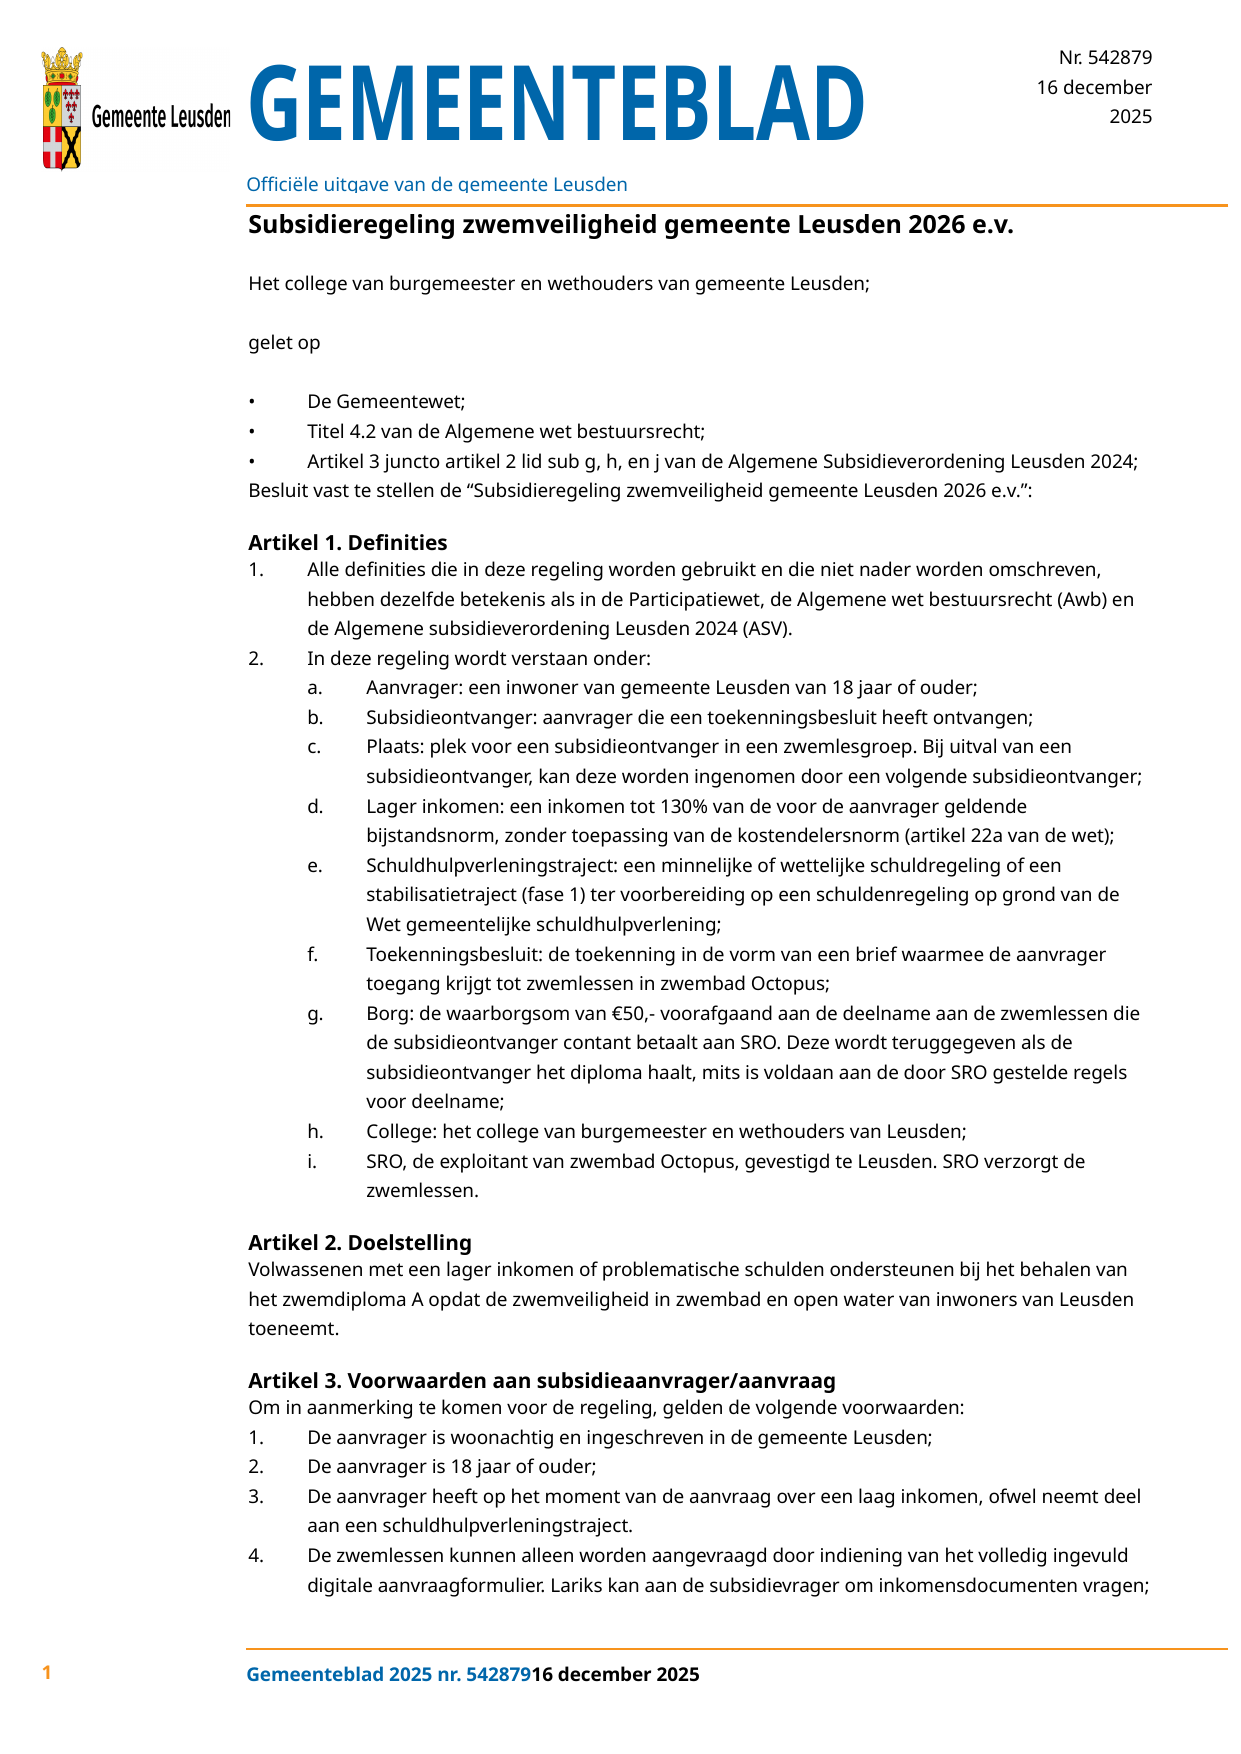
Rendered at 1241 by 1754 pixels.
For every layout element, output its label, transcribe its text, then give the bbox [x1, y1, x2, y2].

list Titel 4.2 van de Algemene wet bestuursrecht; [248, 418, 1152, 444]
list Artikel 3 juncto artikel 2 lid sub g, h, en j van de Algemene Subsidieverordening Leusden 2024; [248, 448, 1152, 473]
list College: het college van burgemeester en wethouders van Leusden; [307, 1118, 1152, 1144]
list De Gemeentewet; [248, 389, 1152, 414]
list Schuldhulpverleningstraject: een minnelijke of wettelijke schuldregeling of een stabilisatietraject (fase 1) ter voorbereiding op een schuldenregeling op grond van de Wet gemeentelijke schuldhulpverlening; [307, 852, 1152, 937]
list Subsidieontvanger: aanvrager die een toekenningsbesluit heeft ontvangen; [307, 704, 1152, 730]
list SRO, de exploitant van zwembad Octopus, gevestigd te Leusden. SRO verzorgt de zwemlessen. [307, 1148, 1152, 1203]
list In deze regeling wordt verstaan onder: [248, 645, 1152, 671]
text Het college van burgemeester en wethouders van gemeente Leusden; [248, 270, 1152, 296]
list De aanvrager is woonachtig en ingeschreven in de gemeente Leusden; [248, 1424, 1152, 1450]
text Artikel 1. Definities [248, 528, 1152, 556]
text gelet op [248, 329, 1152, 355]
text Artikel 3. Voorwaarden aan subsidieaanvrager/aanvraag [248, 1366, 1152, 1394]
list Toekenningsbesluit: de toekenning in de vorm van een brief waarmee de aanvrager toegang krijgt tot zwemlessen in zwembad Octopus; [307, 941, 1152, 996]
text Volwassenen met een lager inkomen of problematische schulden ondersteunen bij het behalen van het zwemdiploma A opdat de zwemveiligheid in zwembad en open water van inwoners van Leusden toeneemt. [248, 1256, 1152, 1341]
list De aanvrager heeft op het moment van de aanvraag over een laag inkomen, ofwel neemt deel aan een schuldhulpverleningstraject. [248, 1483, 1152, 1538]
text Om in aanmerking te komen voor de regeling, gelden de volgende voorwaarden: [248, 1394, 1152, 1420]
text Artikel 2. Doelstelling [248, 1228, 1152, 1256]
text Besluit vast te stellen de “Subsidieregeling zwemveiligheid gemeente Leusden 2026 e.v.”: [248, 477, 1152, 503]
list De zwemlessen kunnen alleen worden aangevraagd door indiening van het volledig ingevuld digitale aanvraagformulier. Lariks kan aan de subsidievrager om inkomensdocumenten vragen; [248, 1542, 1152, 1598]
list Borg: de waarborgsom van €50,- voorafgaand aan de deelname aan de zwemlessen die de subsidieontvanger contant betaalt aan SRO. Deze wordt teruggegeven als de subsidieontvanger het diploma haalt, mits is voldaan aan de door SRO gestelde regels voor deelname; [307, 1000, 1152, 1114]
text Subsidieregeling zwemveiligheid gemeente Leusden 2026 e.v. [248, 207, 1152, 241]
list Plaats: plek voor een subsidieontvanger in een zwemlesgroep. Bij uitval van een subsidieontvanger, kan deze worden ingenomen door een volgende subsidieontvanger; [307, 734, 1152, 789]
list Aanvrager: een inwoner van gemeente Leusden van 18 jaar of ouder; [307, 674, 1152, 700]
picture [41, 47, 231, 172]
list De aanvrager is 18 jaar of ouder; [248, 1453, 1152, 1479]
list Lager inkomen: een inkomen tot 130% van de voor de aanvrager geldende bijstandsnorm, zonder toepassing van de kostendelersnorm (artikel 22a van de wet); [307, 793, 1152, 848]
list Alle definities die in deze regeling worden gebruikt en die niet nader worden omschreven, hebben dezelfde betekenis als in de Participatiewet, de Algemene wet bestuursrecht (Awb) en de Algemene subsidieverordening Leusden 2024 (ASV). [248, 556, 1152, 641]
